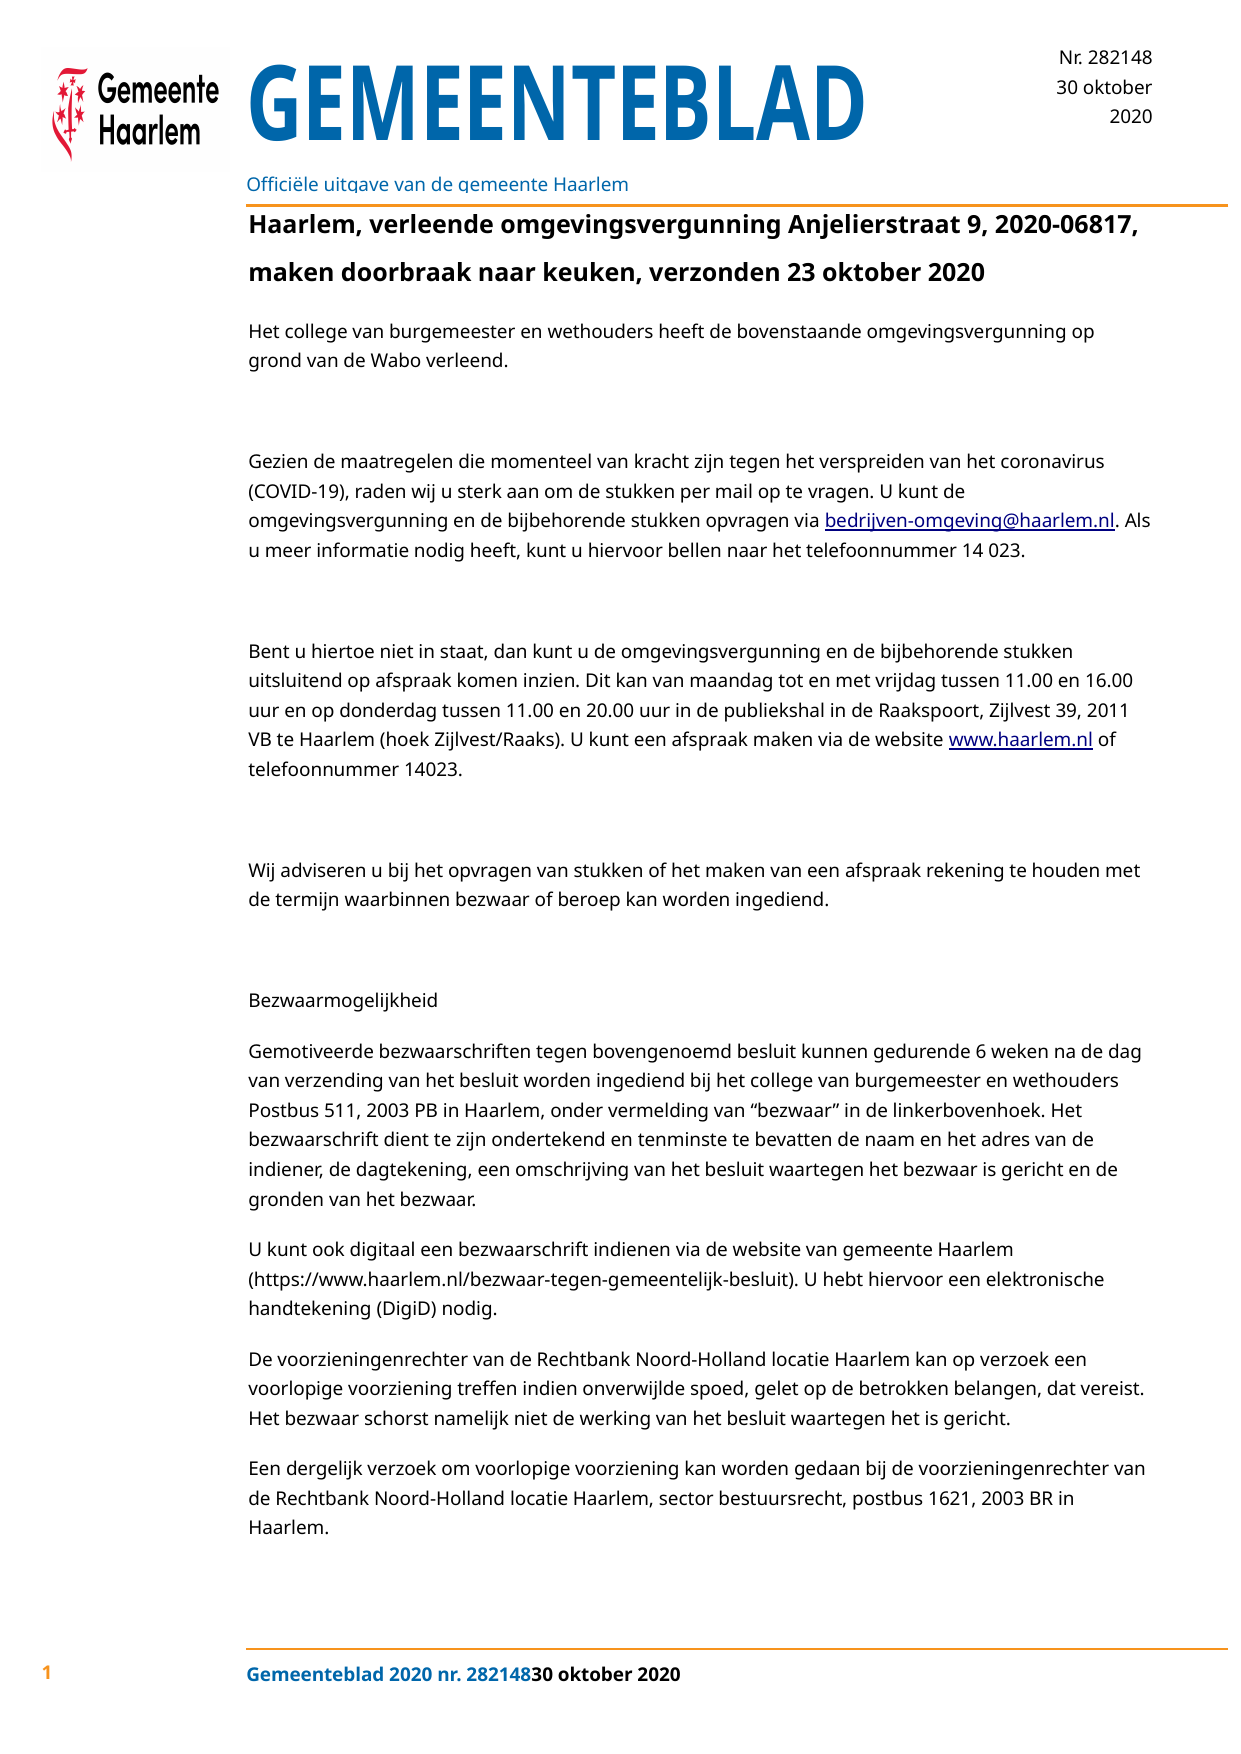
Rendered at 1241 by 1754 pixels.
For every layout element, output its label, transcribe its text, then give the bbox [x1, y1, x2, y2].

text Bezwaarmogelijkheid [248, 987, 1152, 1013]
text Een dergelijk verzoek om voorlopige voorziening kan worden gedaan bij de voorzieningenrechter van de Rechtbank Noord-Holland locatie Haarlem, sector bestuursrecht, postbus 1621, 2003 BR in Haarlem. [248, 1455, 1152, 1540]
text U kunt ook digitaal een bezwaarschrift indienen via de website van gemeente Haarlem (https://www.haarlem.nl/bezwaar-tegen-gemeentelijk-besluit). U hebt hiervoor een elektronische handtekening (DigiD) nodig. [248, 1236, 1152, 1321]
text De voorzieningenrechter van de Rechtbank Noord-Holland locatie Haarlem kan op verzoek een voorlopige voorziening treffen indien onverwijlde spoed, gelet op de betrokken belangen, dat vereist. Het bezwaar schorst namelijk niet de werking van het besluit waartegen het is gericht. [248, 1346, 1152, 1431]
text Wij adviseren u bij het opvragen van stukken of het maken van een afspraak rekening te houden met de termijn waarbinnen bezwaar of beroep kan worden ingediend. [248, 857, 1152, 912]
picture [41, 47, 231, 172]
text Bent u hiertoe niet in staat, dan kunt u de omgevingsvergunning en de bijbehorende stukken uitsluitend op afspraak komen inzien. Dit kan van maandag tot en met vrijdag tussen 11.00 en 16.00 uur en op donderdag tussen 11.00 en 20.00 uur in de publiekshal in de Raakspoort, Zijlvest 39, 2011 VB te Haarlem (hoek Zijlvest/Raaks). U kunt een afspraak maken via de website www.haarlem.nl of telefoonnummer 14023. [248, 638, 1152, 782]
text Gezien de maatregelen die momenteel van kracht zijn tegen het verspreiden van het coronavirus (COVID-19), raden wij u sterk aan om de stukken per mail op te vragen. U kunt de omgevingsvergunning en de bijbehorende stukken opvragen via bedrijven-omgeving@haarlem.nl. Als u meer informatie nodig heeft, kunt u hiervoor bellen naar het telefoonnummer 14 023. [248, 448, 1152, 563]
text Haarlem, verleende omgevingsvergunning Anjelierstraat 9, 2020-06817, maken doorbraak naar keuken, verzonden 23 oktober 2020 [248, 207, 1152, 288]
text Het college van burgemeester en wethouders heeft de bovenstaande omgevingsvergunning op grond van de Wabo verleend. [248, 318, 1152, 373]
text Gemotiveerde bezwaarschriften tegen bovengenoemd besluit kunnen gedurende 6 weken na de dag van verzending van het besluit worden ingediend bij het college van burgemeester en wethouders Postbus 511, 2003 PB in Haarlem, onder vermelding van “bezwaar” in de linkerbovenhoek. Het bezwaarschrift dient te zijn ondertekend en tenminste te bevatten de naam en het adres van de indiener, de dagtekening, een omschrijving van het besluit waartegen het bezwaar is gericht en de gronden van het bezwaar. [248, 1038, 1152, 1212]
